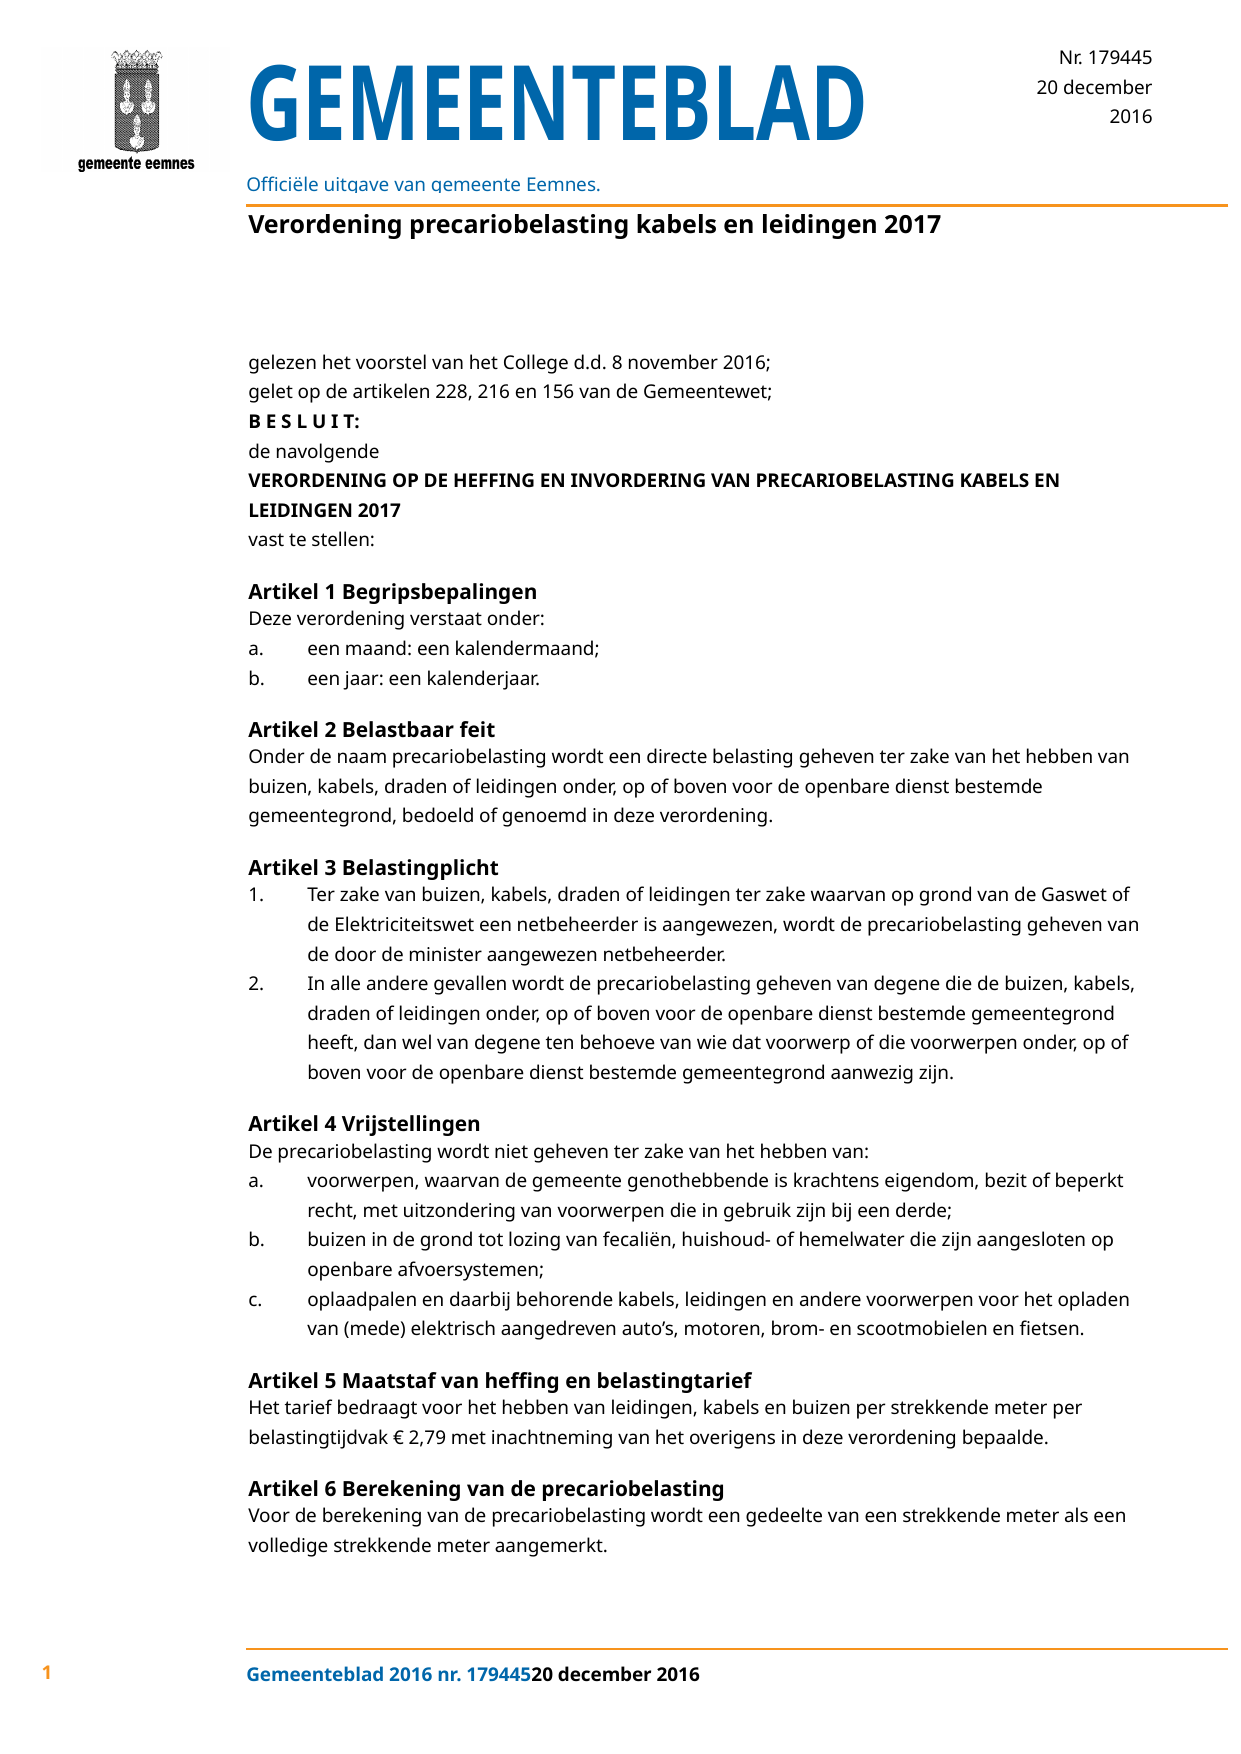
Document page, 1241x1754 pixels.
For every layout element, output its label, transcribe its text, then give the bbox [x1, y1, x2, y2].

text de navolgende [248, 438, 1152, 464]
text Artikel 2 Belastbaar feit [248, 715, 1152, 743]
picture [41, 47, 231, 172]
text Artikel 4 Vrijstellingen [248, 1109, 1152, 1138]
list een maand: een kalendermaand; [248, 635, 1152, 661]
list een jaar: een kalenderjaar. [248, 665, 1152, 690]
text Artikel 3 Belastingplicht [248, 853, 1152, 882]
list In alle andere gevallen wordt de precariobelasting geheven van degene die de buizen, kabels, draden of leidingen onder, op of boven voor de openbare dienst bestemde gemeentegrond heeft, dan wel van degene ten behoeve van wie dat voorwerp of die voorwerpen onder, op of boven voor de openbare dienst bestemde gemeentegrond aanwezig zijn. [248, 970, 1152, 1085]
text Artikel 1 Begripsbepalingen [248, 577, 1152, 606]
text gelet op de artikelen 228, 216 en 156 van de Gemeentewet; [248, 379, 1152, 404]
text gelezen het voorstel van het College d.d. 8 november 2016; [248, 349, 1152, 375]
text Het tarief bedraagt voor het hebben van leidingen, kabels en buizen per strekkende meter per belastingtijdvak € 2,79 met inachtneming van het overigens in deze verordening bepaalde. [248, 1394, 1152, 1449]
list voorwerpen, waarvan de gemeente genothebbende is krachtens eigendom, bezit of beperkt recht, met uitzondering van voorwerpen die in gebruik zijn bij een derde; [248, 1167, 1152, 1223]
list oplaadpalen en daarbij behorende kabels, leidingen en andere voorwerpen voor het opladen van (mede) elektrisch aangedreven auto’s, motoren, brom- en scootmobielen en fietsen. [248, 1286, 1152, 1341]
text Onder de naam precariobelasting wordt een directe belasting geheven ter zake van het hebben van buizen, kabels, draden of leidingen onder, op of boven voor de openbare dienst bestemde gemeentegrond, bedoeld of genoemd in deze verordening. [248, 743, 1152, 828]
text Voor de berekening van de precariobelasting wordt een gedeelte van een strekkende meter als een volledige strekkende meter aangemerkt. [248, 1503, 1152, 1558]
text Verordening precariobelasting kabels en leidingen 2017 [248, 207, 1152, 241]
text vast te stellen: [248, 527, 1152, 552]
text Artikel 5 Maatstaf van heffing en belastingtarief [248, 1366, 1152, 1394]
text B E S L U I T: [248, 408, 1152, 434]
text De precariobelasting wordt niet geheven ter zake van het hebben van: [248, 1138, 1152, 1164]
list buizen in de grond tot lozing van fecaliën, huishoud- of hemelwater die zijn aangesloten op openbare afvoersystemen; [248, 1227, 1152, 1282]
text VERORDENING OP DE HEFFING EN INVORDERING VAN PRECARIOBELASTING KABELS EN LEIDINGEN 2017 [248, 467, 1152, 523]
list Ter zake van buizen, kabels, draden of leidingen ter zake waarvan op grond van de Gaswet of de Elektriciteitswet een netbeheerder is aangewezen, wordt de precariobelasting geheven van de door de minister aangewezen netbeheerder. [248, 882, 1152, 966]
text Deze verordening verstaat onder: [248, 606, 1152, 631]
text Artikel 6 Berekening van de precariobelasting [248, 1474, 1152, 1503]
